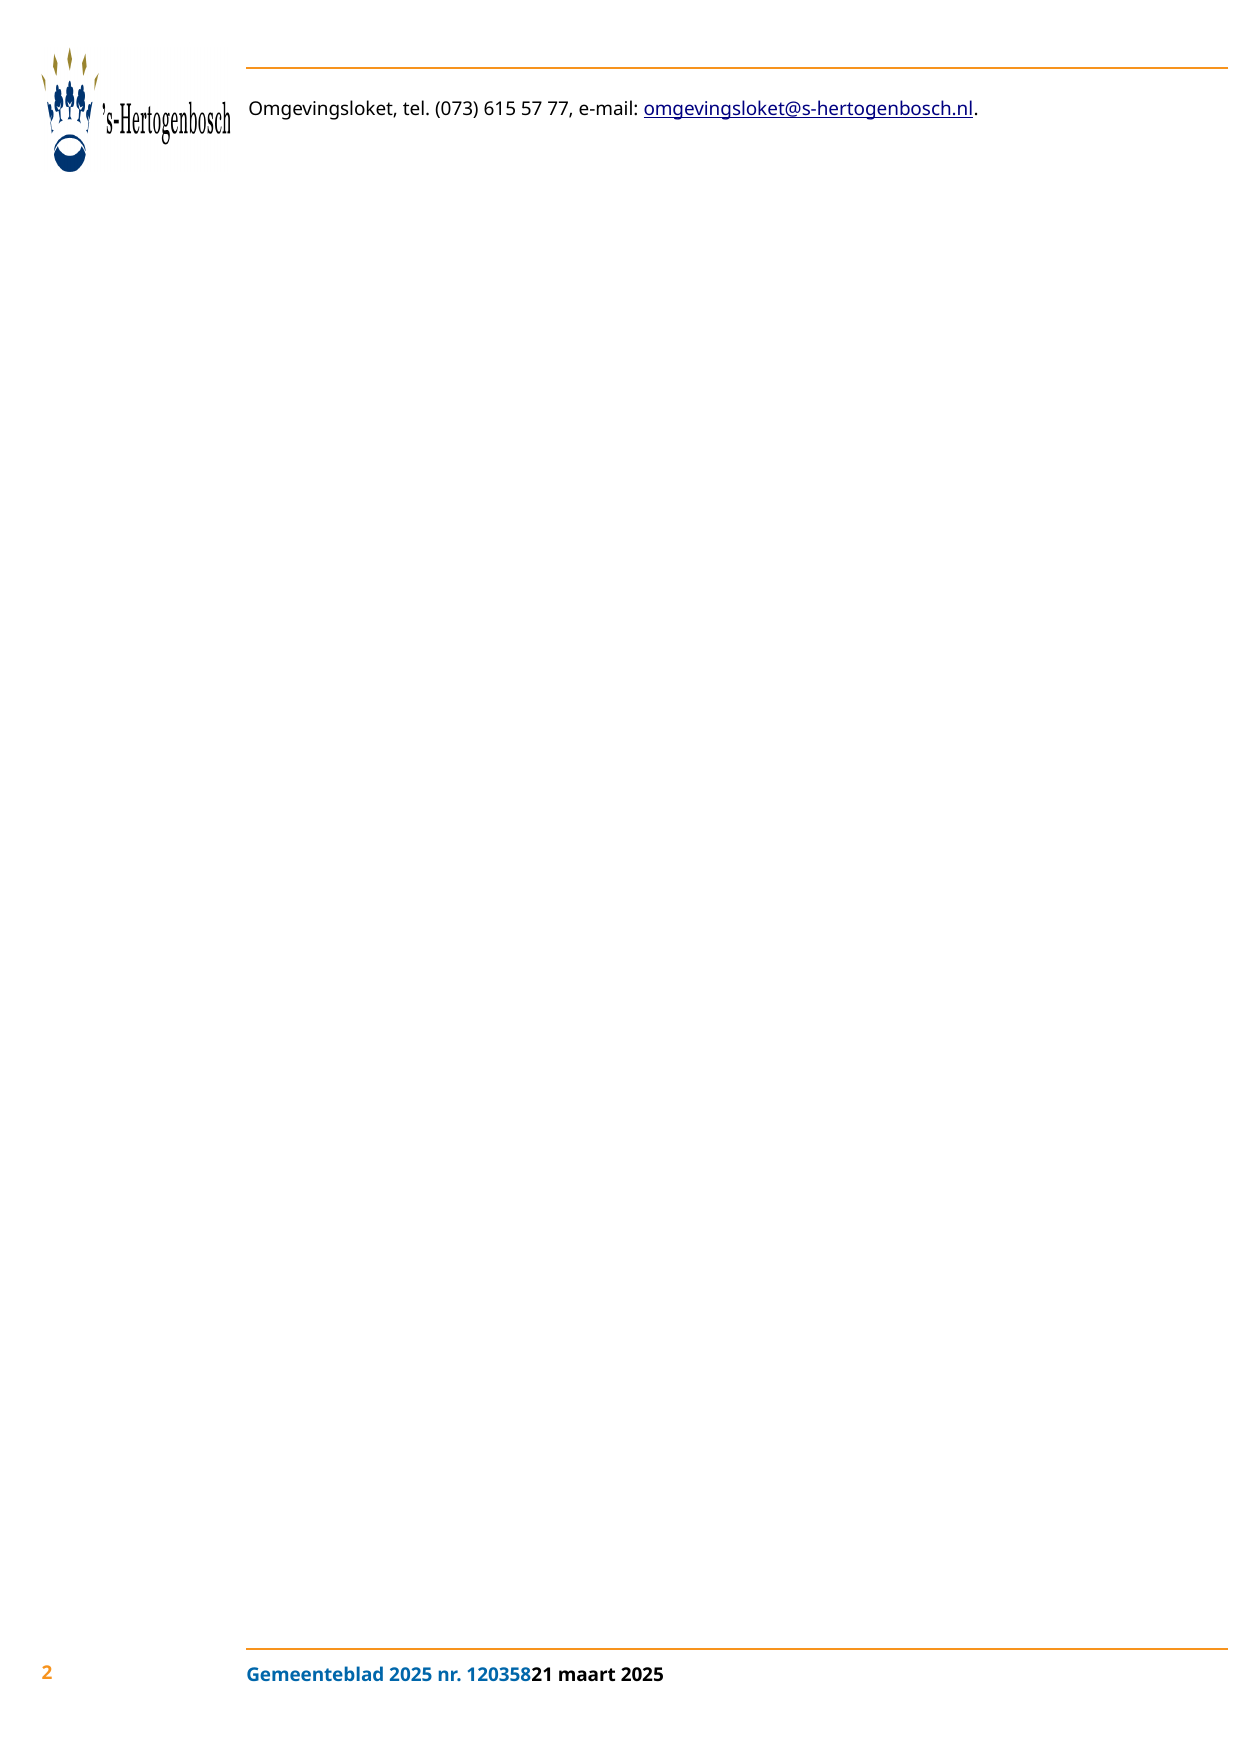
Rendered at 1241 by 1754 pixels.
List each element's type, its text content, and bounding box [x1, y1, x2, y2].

text Omgevingsloket, tel. (073) 615 57 77, e-mail: omgevingsloket@s-hertogenbosch.nl. [248, 95, 1152, 121]
picture [41, 47, 231, 172]
